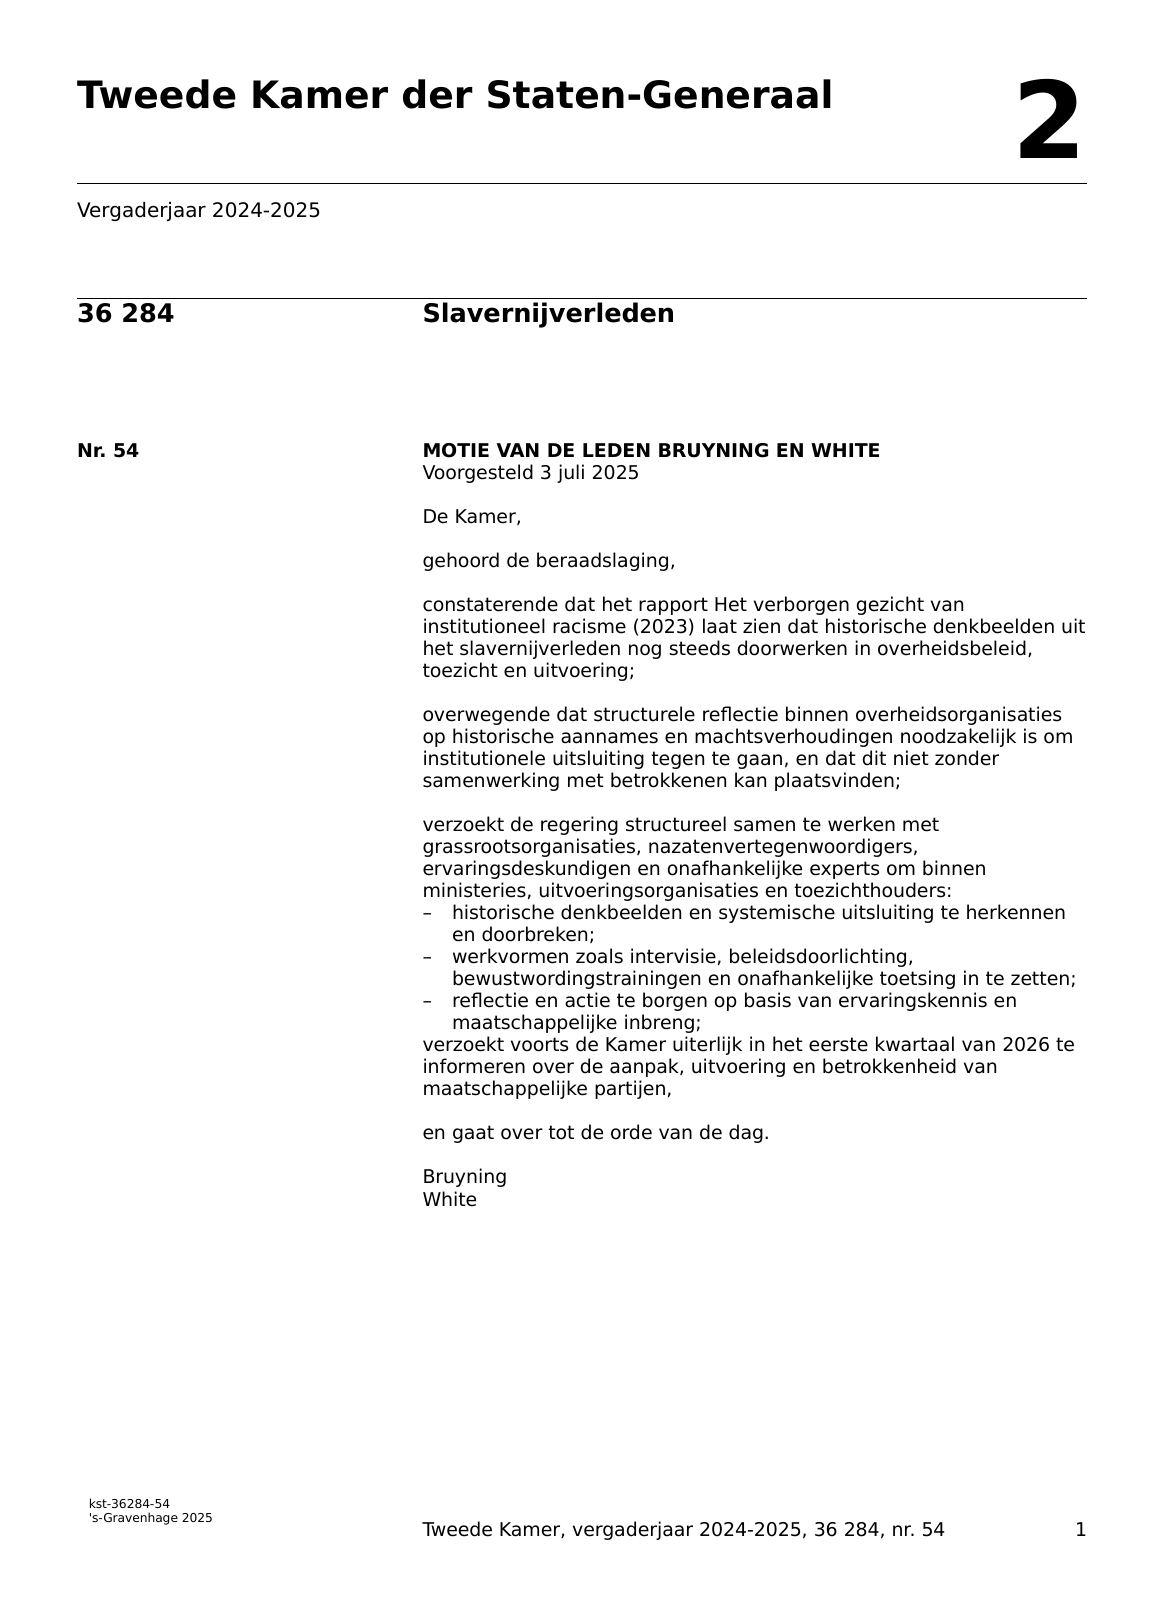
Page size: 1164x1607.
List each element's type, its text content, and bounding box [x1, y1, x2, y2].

subtitle 36 284 Slavernijverleden [77, 299, 1087, 329]
text De Kamer, [422, 506, 1087, 528]
text White [422, 1188, 1087, 1210]
text verzoekt de regering structureel samen te werken met grassrootsorganisaties, nazatenvertegenwoordigers, ervaringsdeskundigen en onafhankelijke experts om binnen ministeries, uitvoeringsorganisaties en toezichthouders: [422, 814, 1087, 902]
text overwegende dat structurele reflectie binnen overheidsorganisaties op historische aannames en machtsverhoudingen noodzakelijk is om institutionele uitsluiting tegen te gaan, en dat dit niet zonder samenwerking met betrokkenen kan plaatsvinden; [422, 704, 1087, 792]
table_cell Vergaderjaar 2024-2025 [77, 184, 1087, 298]
text constaterende dat het rapport Het verborgen gezicht van institutioneel racisme (2023) laat zien dat historische denkbeelden uit het slavernijverleden nog steeds doorwerken in overheidsbeleid, toezicht en uitvoering; [422, 594, 1087, 682]
subtitle Nr. 54 MOTIE VAN DE LEDEN BRUYNING EN WHITE [77, 440, 1087, 462]
text – reflectie en actie te borgen op basis van ervaringskennis en maatschappelijke inbreng; [422, 990, 1087, 1034]
text en gaat over tot de orde van de dag. [422, 1122, 1087, 1144]
text – historische denkbeelden en systemische uitsluiting te herkennen en doorbreken; [422, 902, 1087, 946]
text Voorgesteld 3 juli 2025 [422, 462, 1087, 484]
text – werkvormen zoals intervisie, beleidsdoorlichting, bewustwordingstrainingen en onafhankelijke toetsing in te zetten; [422, 946, 1087, 990]
text 's-Gravenhage 2025 [88, 1511, 323, 1525]
table_header 2 [886, 59, 1087, 183]
text verzoekt voorts de Kamer uiterlijk in het eerste kwartaal van 2026 te informeren over de aanpak, uitvoering en betrokkenheid van maatschappelijke partijen, [422, 1034, 1087, 1100]
text gehoord de beraadslaging, [422, 550, 1087, 572]
text kst-36284-54 [88, 1497, 323, 1511]
table_header Tweede Kamer der Staten-Generaal [77, 59, 886, 183]
text Bruyning [422, 1166, 1087, 1188]
